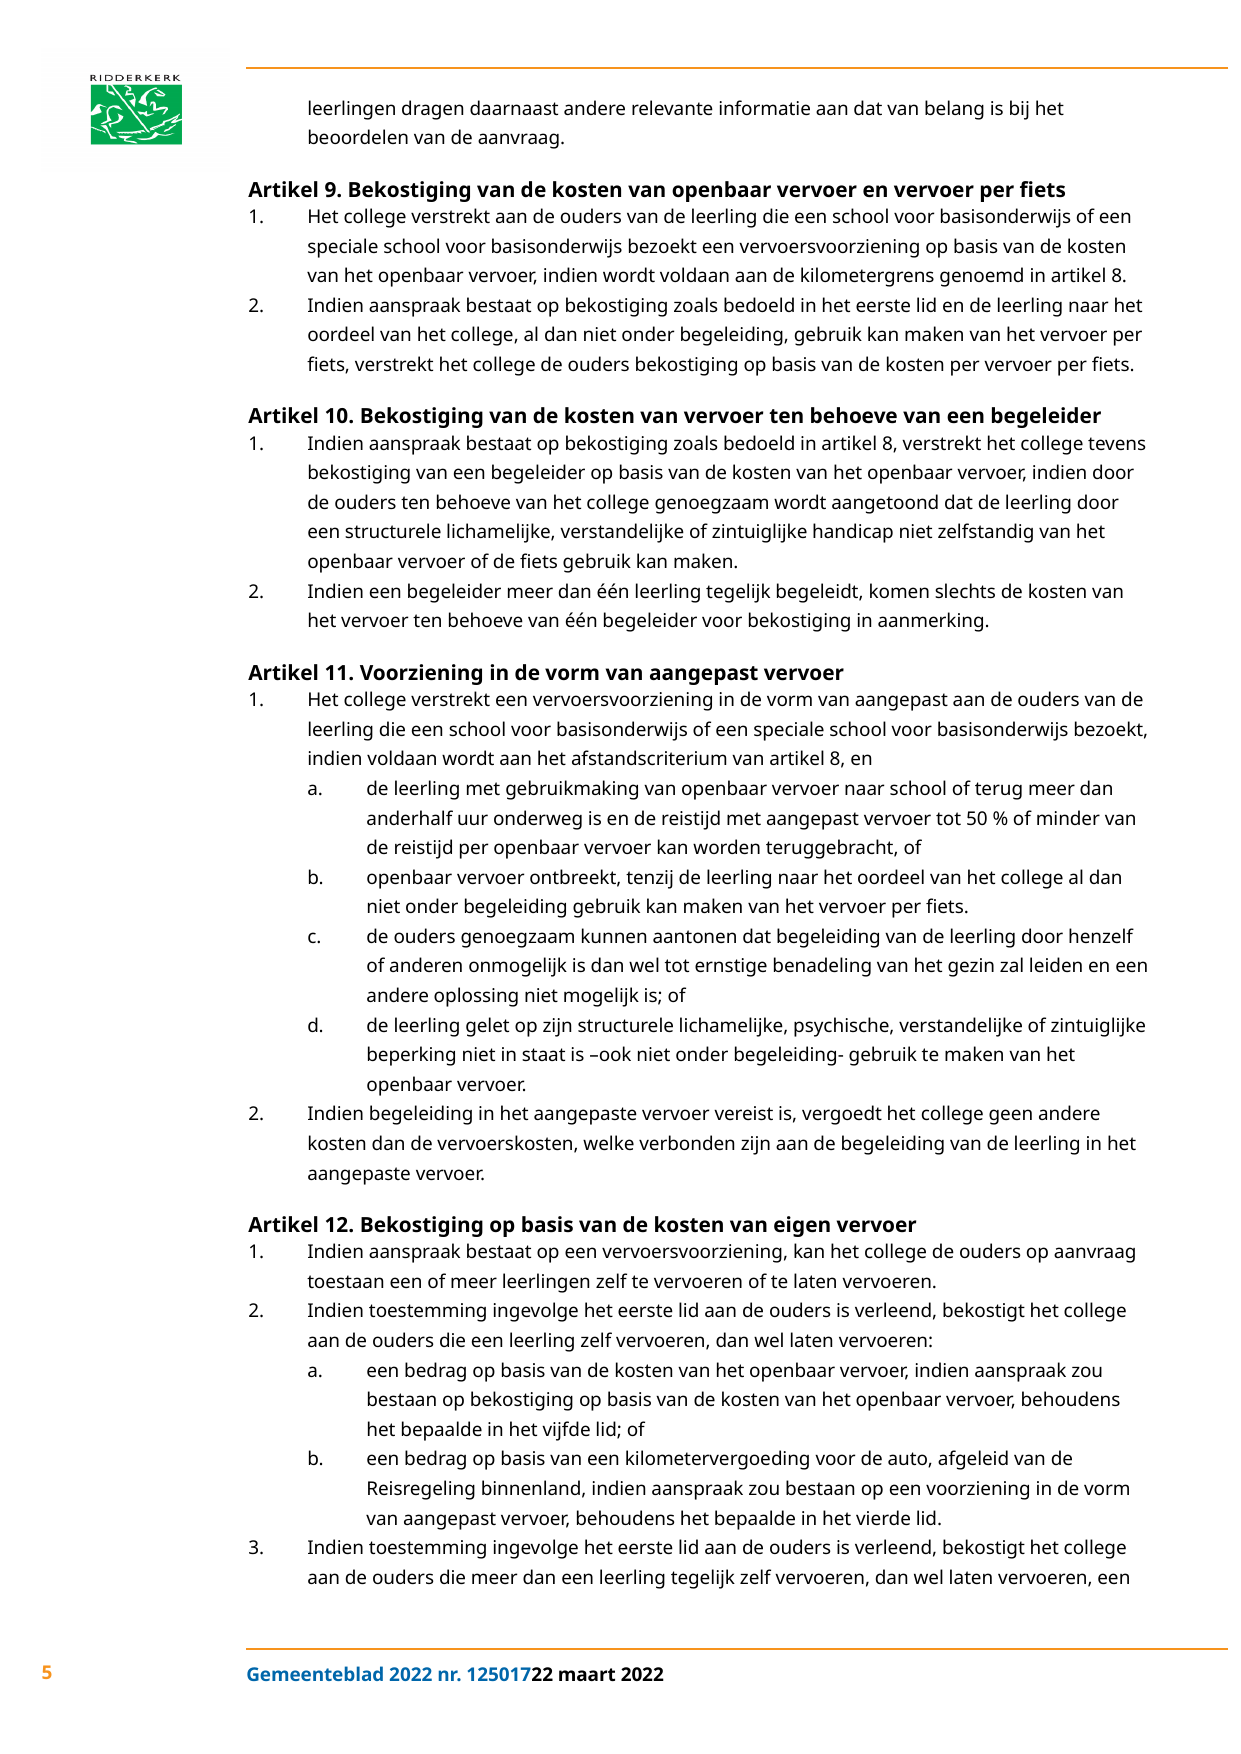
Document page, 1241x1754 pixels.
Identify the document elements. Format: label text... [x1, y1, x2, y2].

list de leerling met gebruikmaking van openbaar vervoer naar school of terug meer dan anderhalf uur onderweg is en de reistijd met aangepast vervoer tot 50 % of minder van de reistijd per openbaar vervoer kan worden teruggebracht, of [307, 775, 1152, 860]
text Artikel 12. Bekostiging op basis van de kosten van eigen vervoer [248, 1210, 1152, 1238]
list de ouders genoegzaam kunnen aantonen dat begeleiding van de leerling door henzelf of anderen onmogelijk is dan wel tot ernstige benadeling van het gezin zal leiden en een andere oplossing niet mogelijk is; of [307, 923, 1152, 1008]
list leerlingen dragen daarnaast andere relevante informatie aan dat van belang is bij het beoordelen van de aanvraag. [248, 95, 1152, 150]
text Artikel 9. Bekostiging van de kosten van openbaar vervoer en vervoer per fiets [248, 175, 1152, 203]
list Indien aanspraak bestaat op bekostiging zoals bedoeld in het eerste lid en de leerling naar het oordeel van het college, al dan niet onder begeleiding, gebruik kan maken van het vervoer per fiets, verstrekt het college de ouders bekostiging op basis van de kosten per vervoer per fiets. [248, 292, 1152, 377]
list Indien toestemming ingevolge het eerste lid aan de ouders is verleend, bekostigt het college aan de ouders die een leerling zelf vervoeren, dan wel laten vervoeren: [248, 1298, 1152, 1353]
list Indien begeleiding in het aangepaste vervoer vereist is, vergoedt het college geen andere kosten dan de vervoerskosten, welke verbonden zijn aan de begeleiding van de leerling in het aangepaste vervoer. [248, 1101, 1152, 1185]
list openbaar vervoer ontbreekt, tenzij de leerling naar het oordeel van het college al dan niet onder begeleiding gebruik kan maken van het vervoer per fiets. [307, 864, 1152, 919]
list Indien een begeleider meer dan één leerling tegelijk begeleidt, komen slechts de kosten van het vervoer ten behoeve van één begeleider voor bekostiging in aanmerking. [248, 578, 1152, 633]
picture [41, 47, 231, 172]
list Het college verstrekt een vervoersvoorziening in de vorm van aangepast aan de ouders van de leerling die een school voor basisonderwijs of een speciale school voor basisonderwijs bezoekt, indien voldaan wordt aan het afstandscriterium van artikel 8, en [248, 686, 1152, 771]
list Indien aanspraak bestaat op een vervoersvoorziening, kan het college de ouders op aanvraag toestaan een of meer leerlingen zelf te vervoeren of te laten vervoeren. [248, 1238, 1152, 1294]
text Artikel 11. Voorziening in de vorm van aangepast vervoer [248, 658, 1152, 686]
list Indien toestemming ingevolge het eerste lid aan de ouders is verleend, bekostigt het college aan de ouders die meer dan een leerling tegelijk zelf vervoeren, dan wel laten vervoeren, een [248, 1534, 1152, 1590]
text Artikel 10. Bekostiging van de kosten van vervoer ten behoeve van een begeleider [248, 402, 1152, 430]
list een bedrag op basis van een kilometervergoeding voor de auto, afgeleid van de Reisregeling binnenland, indien aanspraak zou bestaan op een voorziening in de vorm van aangepast vervoer, behoudens het bepaalde in het vierde lid. [307, 1446, 1152, 1531]
list Het college verstrekt aan de ouders van de leerling die een school voor basisonderwijs of een speciale school voor basisonderwijs bezoekt een vervoersvoorziening op basis van de kosten van het openbaar vervoer, indien wordt voldaan aan de kilometergrens genoemd in artikel 8. [248, 203, 1152, 288]
list de leerling gelet op zijn structurele lichamelijke, psychische, verstandelijke of zintuiglijke beperking niet in staat is –ook niet onder begeleiding- gebruik te maken van het openbaar vervoer. [307, 1012, 1152, 1097]
list Indien aanspraak bestaat op bekostiging zoals bedoeld in artikel 8, verstrekt het college tevens bekostiging van een begeleider op basis van de kosten van het openbaar vervoer, indien door de ouders ten behoeve van het college genoegzaam wordt aangetoond dat de leerling door een structurele lichamelijke, verstandelijke of zintuiglijke handicap niet zelfstandig van het openbaar vervoer of de fiets gebruik kan maken. [248, 430, 1152, 574]
list een bedrag op basis van de kosten van het openbaar vervoer, indien aanspraak zou bestaan op bekostiging op basis van de kosten van het openbaar vervoer, behoudens het bepaalde in het vijfde lid; of [307, 1357, 1152, 1442]
